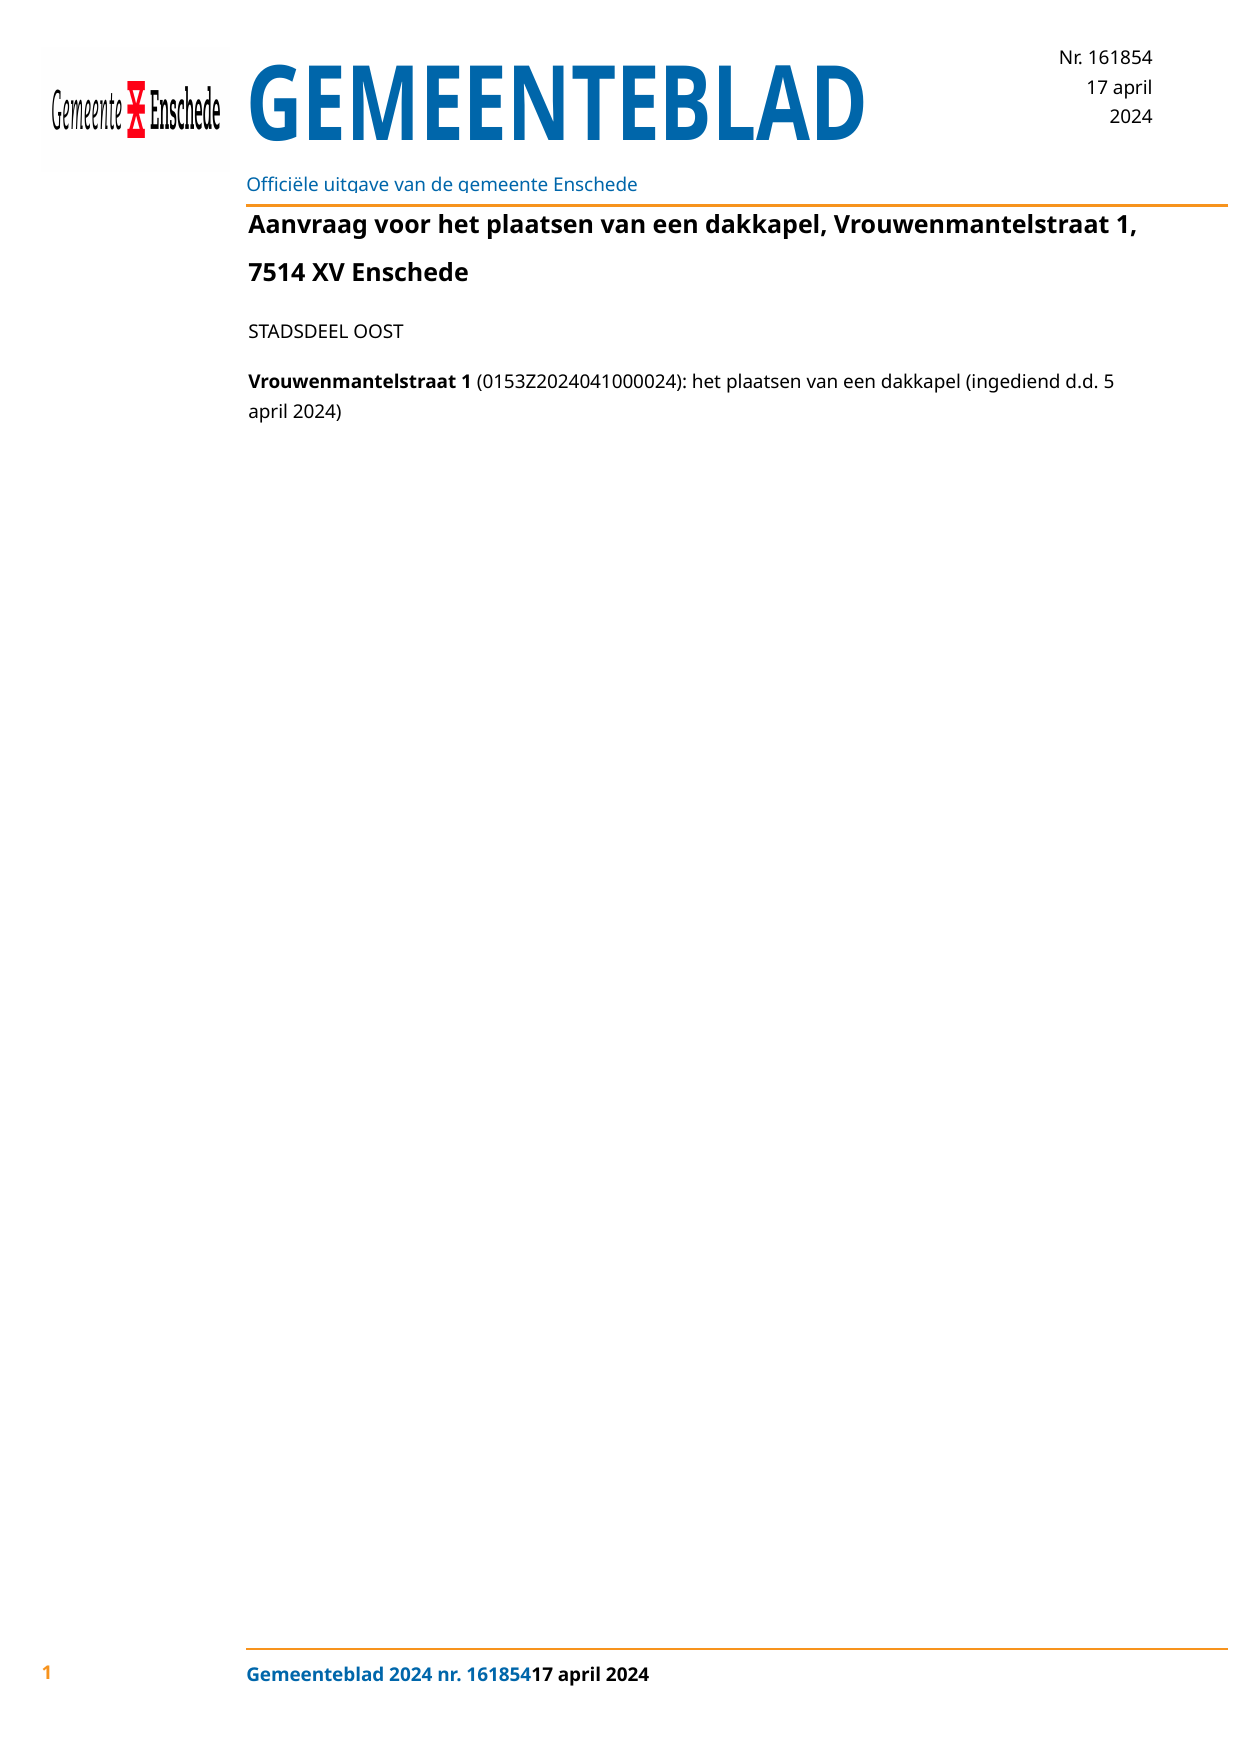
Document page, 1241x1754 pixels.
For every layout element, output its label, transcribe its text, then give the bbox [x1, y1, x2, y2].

text Vrouwenmantelstraat 1 (0153Z2024041000024): het plaatsen van een dakkapel (ingediend d.d. 5 april 2024) [248, 368, 1152, 424]
text STADSDEEL OOST [248, 318, 1152, 344]
picture [41, 47, 231, 172]
text Aanvraag voor het plaatsen van een dakkapel, Vrouwenmantelstraat 1, 7514 XV Enschede [248, 207, 1152, 288]
